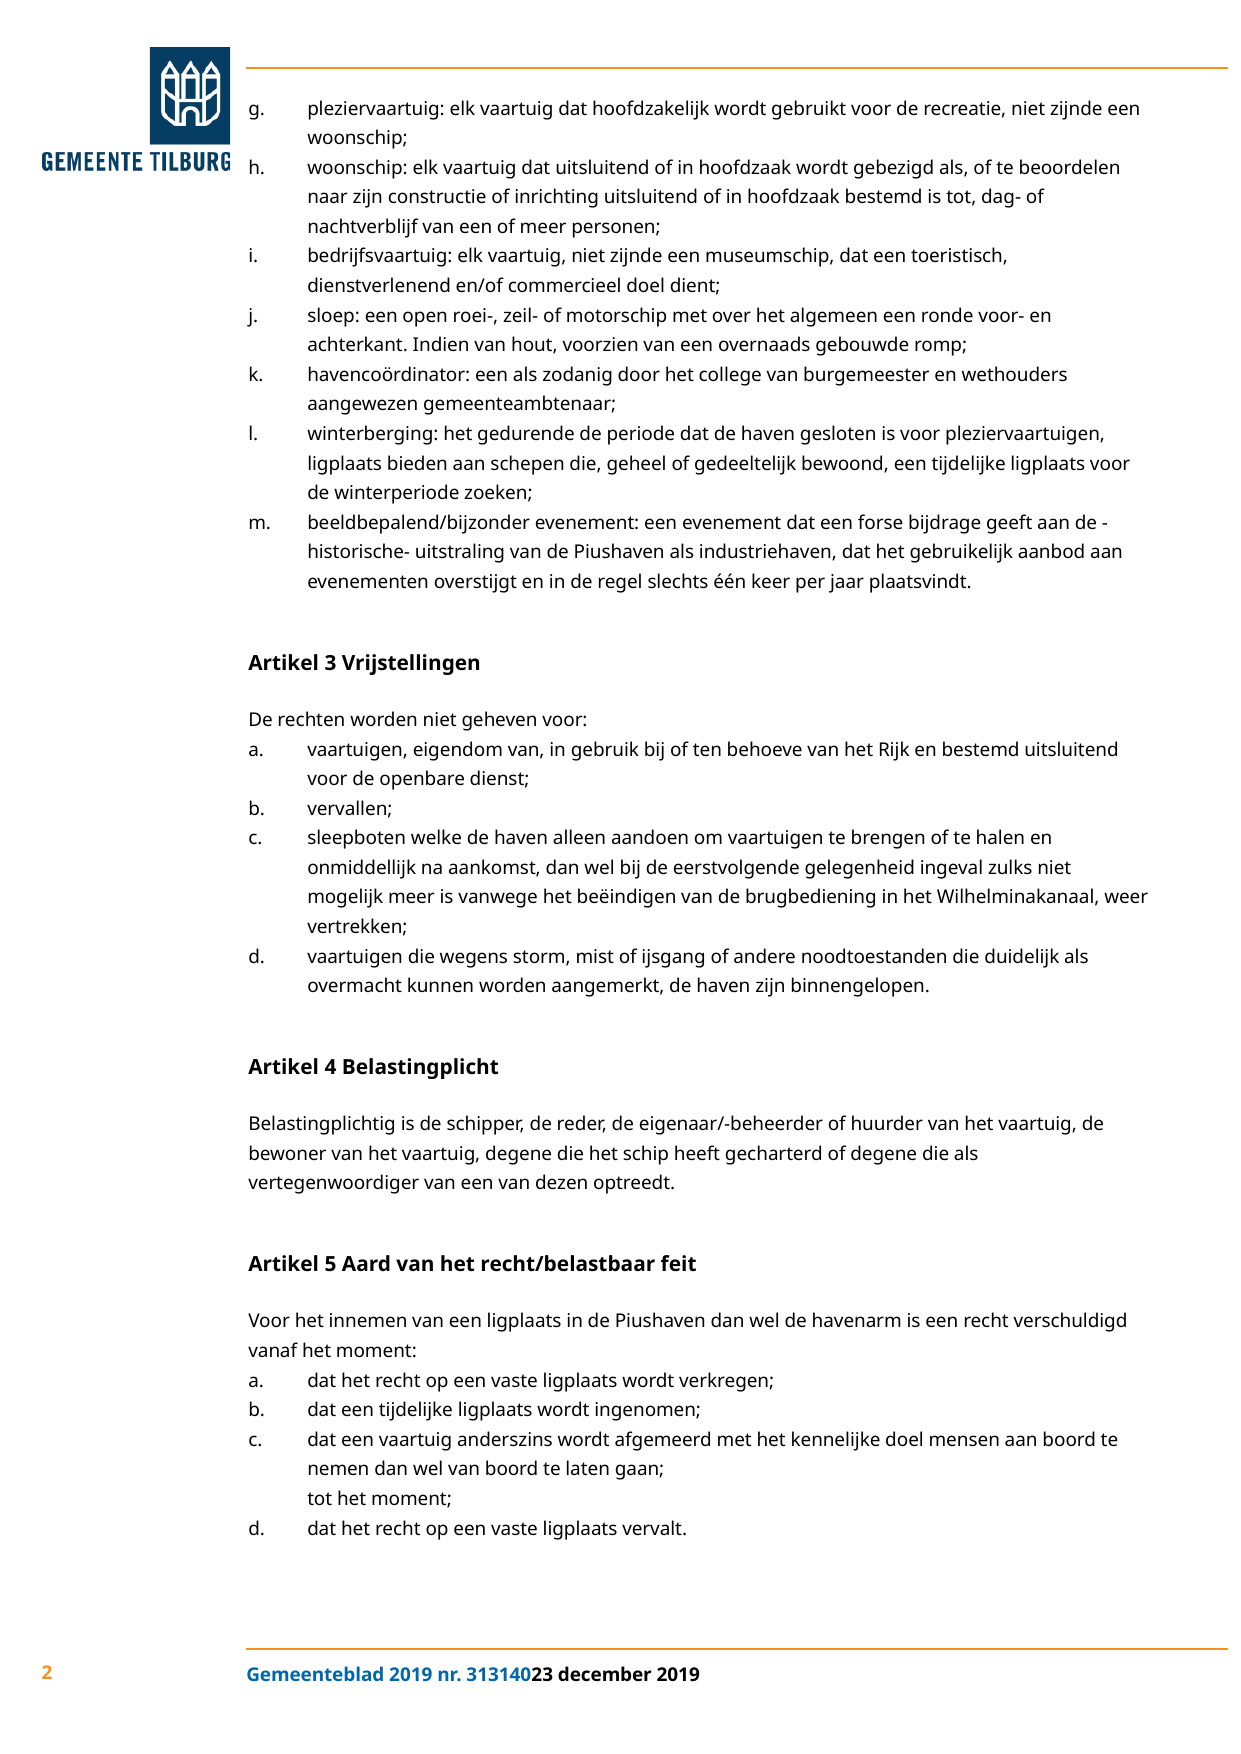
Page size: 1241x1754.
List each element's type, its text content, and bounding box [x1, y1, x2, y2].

text Belastingplichtig is de schipper, de reder, de eigenaar/-beheerder of huurder van het vaartuig, de bewoner van het vaartuig, degene die het schip heeft gecharterd of degene die als vertegenwoordiger van een van dezen optreedt. [248, 1110, 1152, 1195]
text De rechten worden niet geheven voor: [248, 706, 1152, 732]
list dat het recht op een vaste ligplaats vervalt. [248, 1515, 1152, 1540]
list tot het moment; [248, 1485, 1152, 1511]
text Artikel 5 Aard van het recht/belastbaar feit [248, 1249, 1152, 1278]
list bedrijfsvaartuig: elk vaartuig, niet zijnde een museumschip, dat een toeristisch, dienstverlenend en/of commercieel doel dient; [248, 243, 1152, 298]
list woonschip: elk vaartuig dat uitsluitend of in hoofdzaak wordt gebezigd als, of te beoordelen naar zijn constructie of inrichting uitsluitend of in hoofdzaak bestemd is tot, dag- of nachtverblijf van een of meer personen; [248, 154, 1152, 239]
list sloep: een open roei-, zeil- of motorschip met over het algemeen een ronde voor- en achterkant. Indien van hout, voorzien van een overnaads gebouwde romp; [248, 302, 1152, 357]
text Voor het innemen van een ligplaats in de Piushaven dan wel de havenarm is een recht verschuldigd vanaf het moment: [248, 1308, 1152, 1363]
list vervallen; [248, 795, 1152, 821]
list dat een vaartuig anderszins wordt afgemeerd met het kennelijke doel mensen aan boord te nemen dan wel van boord te laten gaan; [248, 1426, 1152, 1481]
list winterberging: het gedurende de periode dat de haven gesloten is voor pleziervaartuigen, ligplaats bieden aan schepen die, geheel of gedeeltelijk bewoond, een tijdelijke ligplaats voor de winterperiode zoeken; [248, 420, 1152, 505]
text Artikel 4 Belastingplicht [248, 1052, 1152, 1081]
list beeldbepalend/bijzonder evenement: een evenement dat een forse bijdrage geeft aan de -historische- uitstraling van de Piushaven als industriehaven, dat het gebruikelijk aanbod aan evenementen overstijgt en in de regel slechts één keer per jaar plaatsvindt. [248, 509, 1152, 594]
list sleepboten welke de haven alleen aandoen om vaartuigen te brengen of te halen en onmiddellijk na aankomst, dan wel bij de eerstvolgende gelegenheid ingeval zulks niet mogelijk meer is vanwege het beëindigen van de brugbediening in het Wilhelminakanaal, weer vertrekken; [248, 824, 1152, 939]
list vaartuigen die wegens storm, mist of ijsgang of andere noodtoestanden die duidelijk als overmacht kunnen worden aangemerkt, de haven zijn binnengelopen. [248, 943, 1152, 998]
list havencoördinator: een als zodanig door het college van burgemeester en wethouders aangewezen gemeenteambtenaar; [248, 361, 1152, 416]
list pleziervaartuig: elk vaartuig dat hoofdzakelijk wordt gebruikt voor de recreatie, niet zijnde een woonschip; [248, 95, 1152, 150]
list dat een tijdelijke ligplaats wordt ingenomen; [248, 1396, 1152, 1422]
picture [41, 47, 231, 172]
text Artikel 3 Vrijstellingen [248, 648, 1152, 677]
list vaartuigen, eigendom van, in gebruik bij of ten behoeve van het Rijk en bestemd uitsluitend voor de openbare dienst; [248, 736, 1152, 791]
list dat het recht op een vaste ligplaats wordt verkregen; [248, 1367, 1152, 1392]
